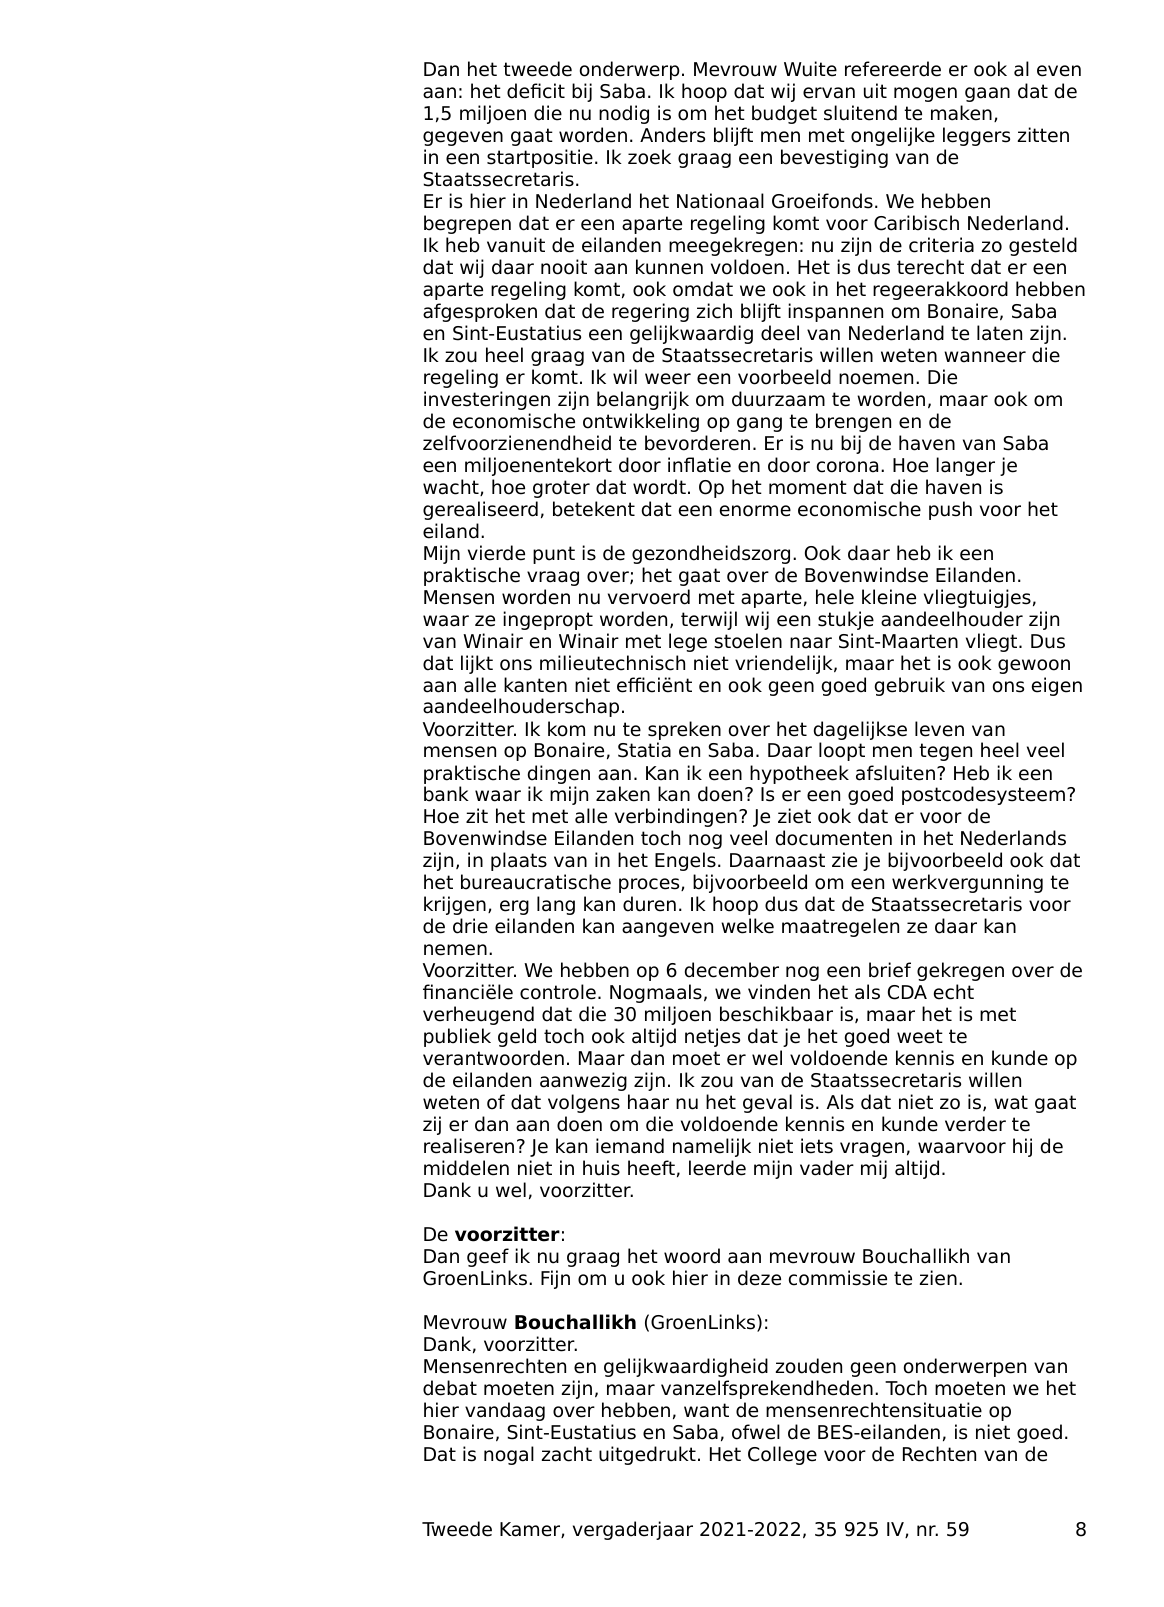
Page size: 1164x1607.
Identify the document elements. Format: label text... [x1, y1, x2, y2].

text Mevrouw Bouchallikh (GroenLinks): [422, 1312, 1087, 1334]
text Dan geef ik nu graag het woord aan mevrouw Bouchallikh van GroenLinks. Fijn om u ook hier in deze commissie te zien. [422, 1246, 1087, 1290]
text Mijn vierde punt is de gezondheidszorg. Ook daar heb ik een praktische vraag over; het gaat over de Bovenwindse Eilanden. Mensen worden nu vervoerd met aparte, hele kleine vliegtuigjes, waar ze ingepropt worden, terwijl wij een stukje aandeelhouder zijn van Winair en Winair met lege stoelen naar Sint-Maarten vliegt. Dus dat lijkt ons milieutechnisch niet vriendelijk, maar het is ook gewoon aan alle kanten niet efficiënt en ook geen goed gebruik van ons eigen aandeelhouderschap. [422, 543, 1087, 718]
text Voorzitter. Ik kom nu te spreken over het dagelijkse leven van mensen op Bonaire, Statia en Saba. Daar loopt men tegen heel veel praktische dingen aan. Kan ik een hypotheek afsluiten? Heb ik een bank waar ik mijn zaken kan doen? Is er een goed postcodesysteem? Hoe zit het met alle verbindingen? Je ziet ook dat er voor de Bovenwindse Eilanden toch nog veel documenten in het Nederlands zijn, in plaats van in het Engels. Daarnaast zie je bijvoorbeeld ook dat het bureaucratische proces, bijvoorbeeld om een werkvergunning te krijgen, erg lang kan duren. Ik hoop dus dat de Staatssecretaris voor de drie eilanden kan aangeven welke maatregelen ze daar kan nemen. [422, 718, 1087, 960]
text De voorzitter: [422, 1224, 1087, 1246]
text Dank u wel, voorzitter. [422, 1180, 1087, 1202]
text Voorzitter. We hebben op 6 december nog een brief gekregen over de financiële controle. Nogmaals, we vinden het als CDA echt verheugend dat die 30 miljoen beschikbaar is, maar het is met publiek geld toch ook altijd netjes dat je het goed weet te verantwoorden. Maar dan moet er wel voldoende kennis en kunde op de eilanden aanwezig zijn. Ik zou van de Staatssecretaris willen weten of dat volgens haar nu het geval is. Als dat niet zo is, wat gaat zij er dan aan doen om die voldoende kennis en kunde verder te realiseren? Je kan iemand namelijk niet iets vragen, waarvoor hij de middelen niet in huis heeft, leerde mijn vader mij altijd. [422, 960, 1087, 1180]
text Dan het tweede onderwerp. Mevrouw Wuite refereerde er ook al even aan: het deficit bij Saba. Ik hoop dat wij ervan uit mogen gaan dat de 1,5 miljoen die nu nodig is om het budget sluitend te maken, gegeven gaat worden. Anders blijft men met ongelijke leggers zitten in een startpositie. Ik zoek graag een bevestiging van de Staatssecretaris. [422, 59, 1087, 191]
text Dank, voorzitter. [422, 1334, 1087, 1356]
text Er is hier in Nederland het Nationaal Groeifonds. We hebben begrepen dat er een aparte regeling komt voor Caribisch Nederland. Ik heb vanuit de eilanden meegekregen: nu zijn de criteria zo gesteld dat wij daar nooit aan kunnen voldoen. Het is dus terecht dat er een aparte regeling komt, ook omdat we ook in het regeerakkoord hebben afgesproken dat de regering zich blijft inspannen om Bonaire, Saba en Sint-Eustatius een gelijkwaardig deel van Nederland te laten zijn. Ik zou heel graag van de Staatssecretaris willen weten wanneer die regeling er komt. Ik wil weer een voorbeeld noemen. Die investeringen zijn belangrijk om duurzaam te worden, maar ook om de economische ontwikkeling op gang te brengen en de zelfvoorzienendheid te bevorderen. Er is nu bij de haven van Saba een miljoenentekort door inflatie en door corona. Hoe langer je wacht, hoe groter dat wordt. Op het moment dat die haven is gerealiseerd, betekent dat een enorme economische push voor het eiland. [422, 191, 1087, 543]
text Mensenrechten en gelijkwaardigheid zouden geen onderwerpen van debat moeten zijn, maar vanzelfsprekendheden. Toch moeten we het hier vandaag over hebben, want de mensenrechtensituatie op Bonaire, Sint-Eustatius en Saba, ofwel de BES-eilanden, is niet goed. Dat is nogal zacht uitgedrukt. Het College voor de Rechten van de [422, 1356, 1087, 1466]
